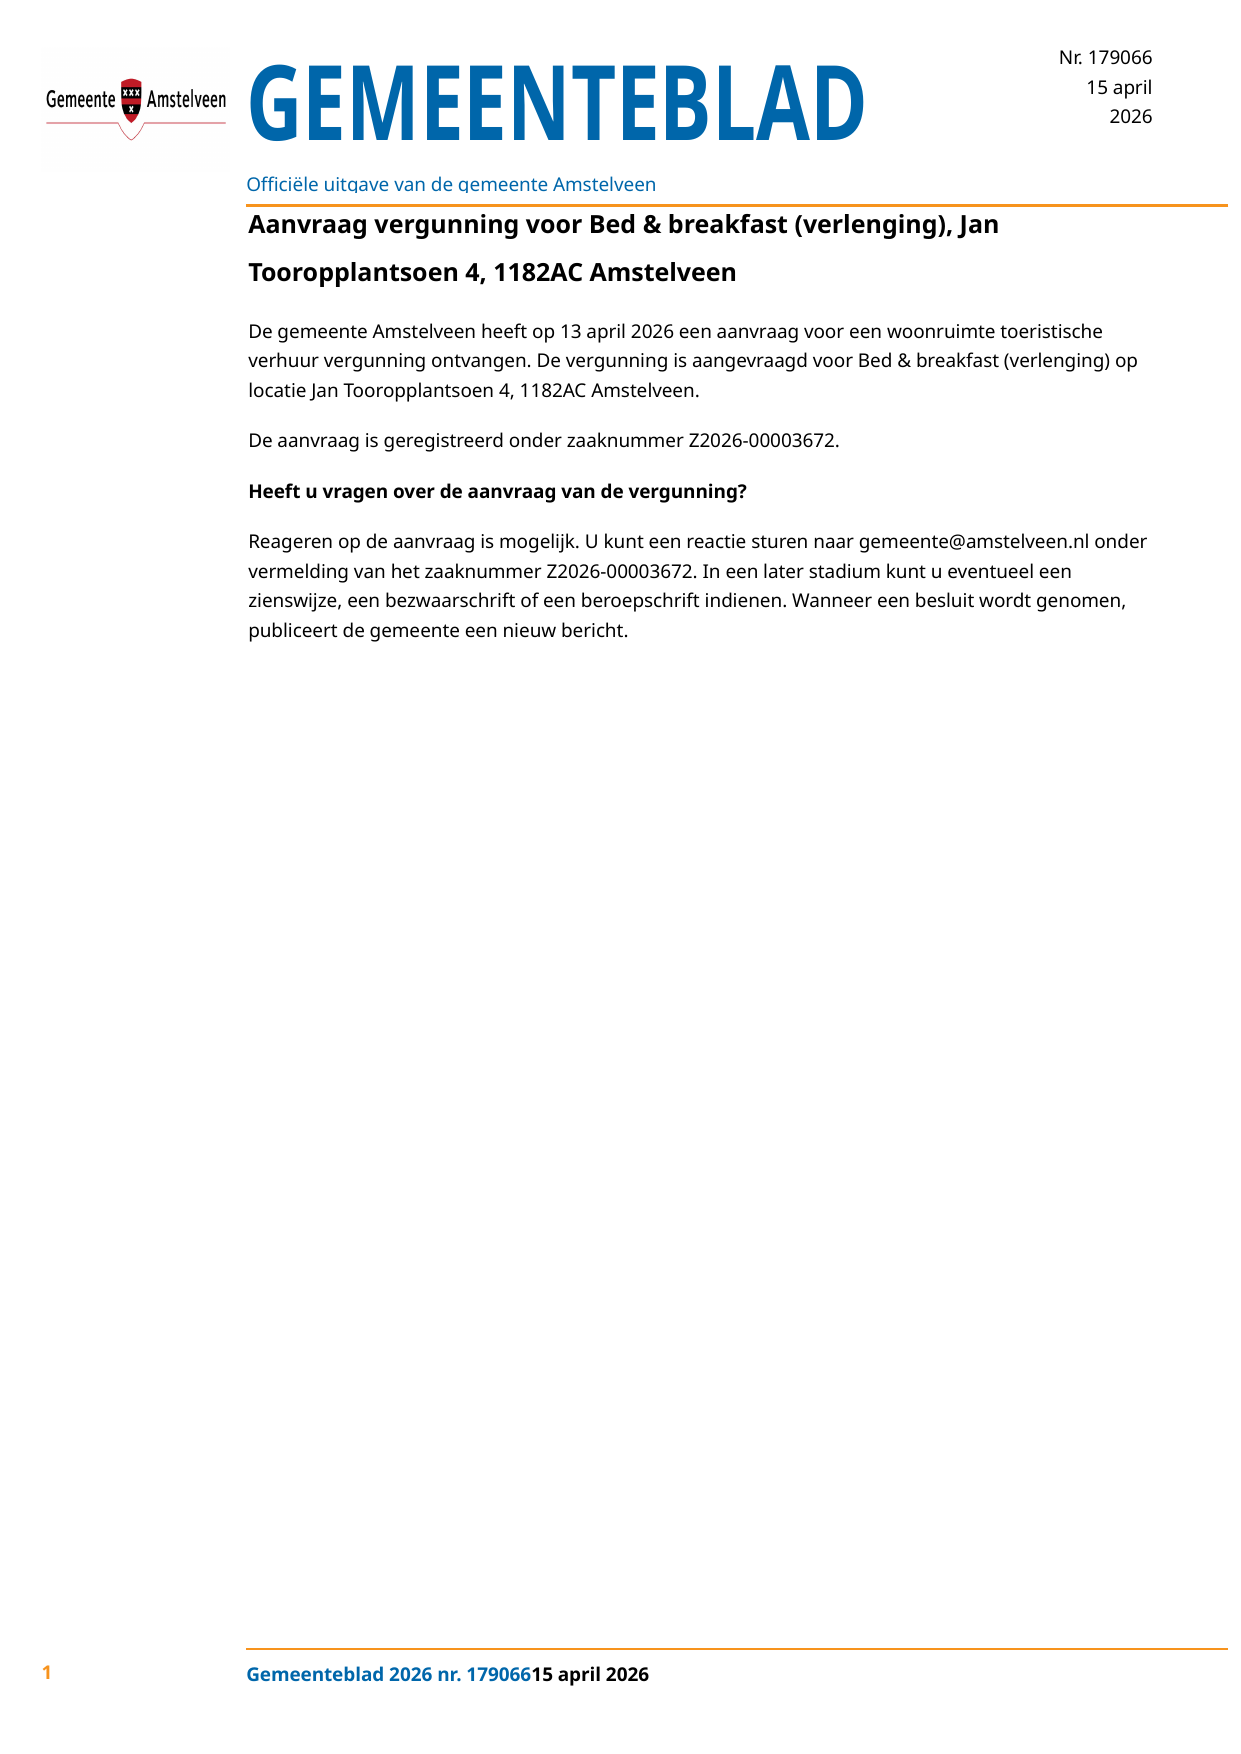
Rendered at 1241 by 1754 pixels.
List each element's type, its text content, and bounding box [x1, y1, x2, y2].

text De aanvraag is geregistreerd onder zaaknummer Z2026-00003672. [248, 427, 1152, 453]
text Heeft u vragen over de aanvraag van de vergunning? [248, 478, 1152, 504]
text De gemeente Amstelveen heeft op 13 april 2026 een aanvraag voor een woonruimte toeristische verhuur vergunning ontvangen. De vergunning is aangevraagd voor Bed & breakfast (verlenging) op locatie Jan Tooropplantsoen 4, 1182AC Amstelveen. [248, 318, 1152, 403]
picture [41, 47, 231, 172]
text Reageren op de aanvraag is mogelijk. U kunt een reactie sturen naar gemeente@amstelveen.nl onder vermelding van het zaaknummer Z2026-00003672. In een later stadium kunt u eventueel een zienswijze, een bezwaarschrift of een beroepschrift indienen. Wanneer een besluit wordt genomen, publiceert de gemeente een nieuw bericht. [248, 528, 1152, 643]
text Aanvraag vergunning voor Bed & breakfast (verlenging), Jan Tooropplantsoen 4, 1182AC Amstelveen [248, 207, 1152, 288]
